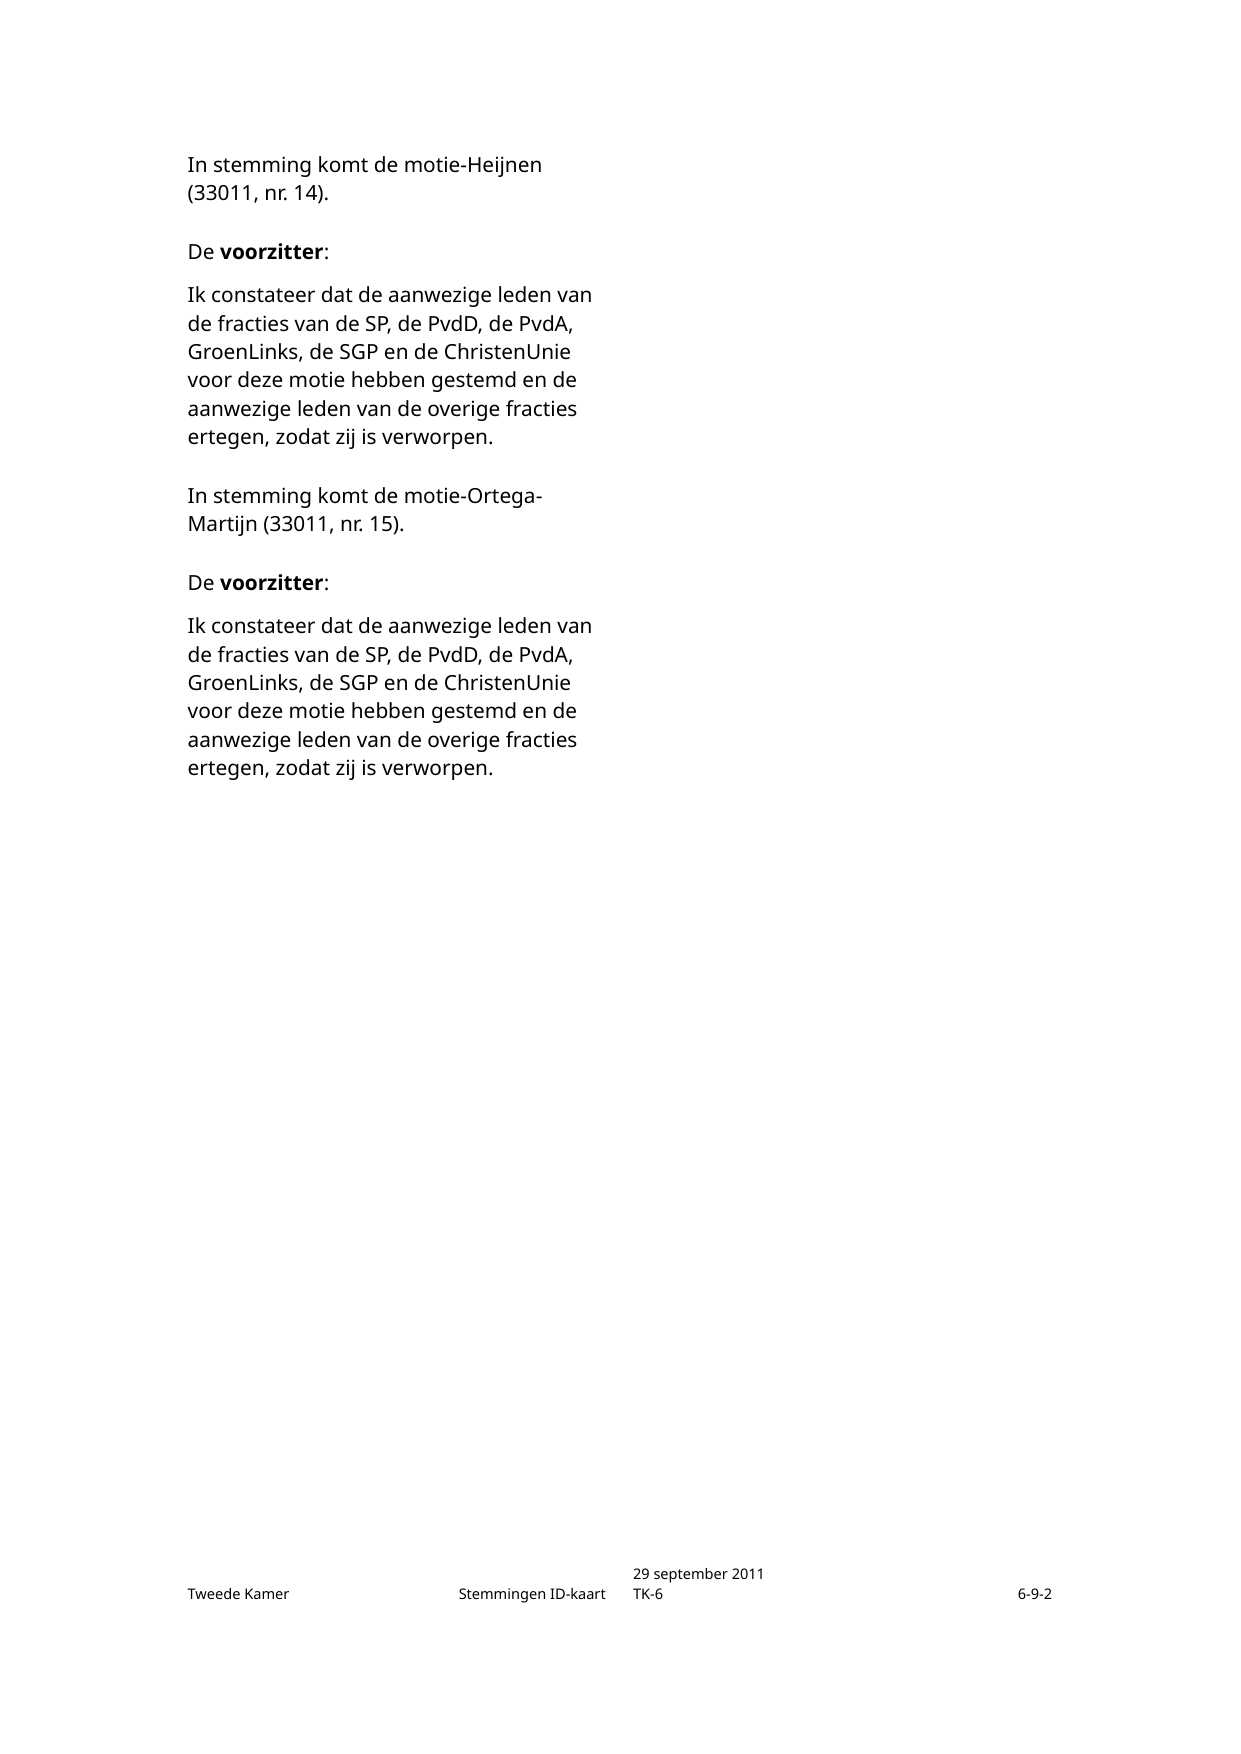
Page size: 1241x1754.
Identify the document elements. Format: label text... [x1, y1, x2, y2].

text De voorzitter: [187, 568, 605, 596]
text De voorzitter: [187, 237, 605, 265]
text Ik constateer dat de aanwezige leden van de fracties van de SP, de PvdD, de PvdA, GroenLinks, de SGP en de ChristenUnie voor deze motie hebben gestemd en de aanwezige leden van de overige fracties ertegen, zodat zij is verworpen. [187, 280, 605, 451]
text In stemming komt de motie-Heijnen (33011, nr. 14). [187, 150, 605, 207]
text Ik constateer dat de aanwezige leden van de fracties van de SP, de PvdD, de PvdA, GroenLinks, de SGP en de ChristenUnie voor deze motie hebben gestemd en de aanwezige leden van de overige fracties ertegen, zodat zij is verworpen. [187, 611, 605, 782]
text In stemming komt de motie-Ortega-Martijn (33011, nr. 15). [187, 481, 605, 538]
